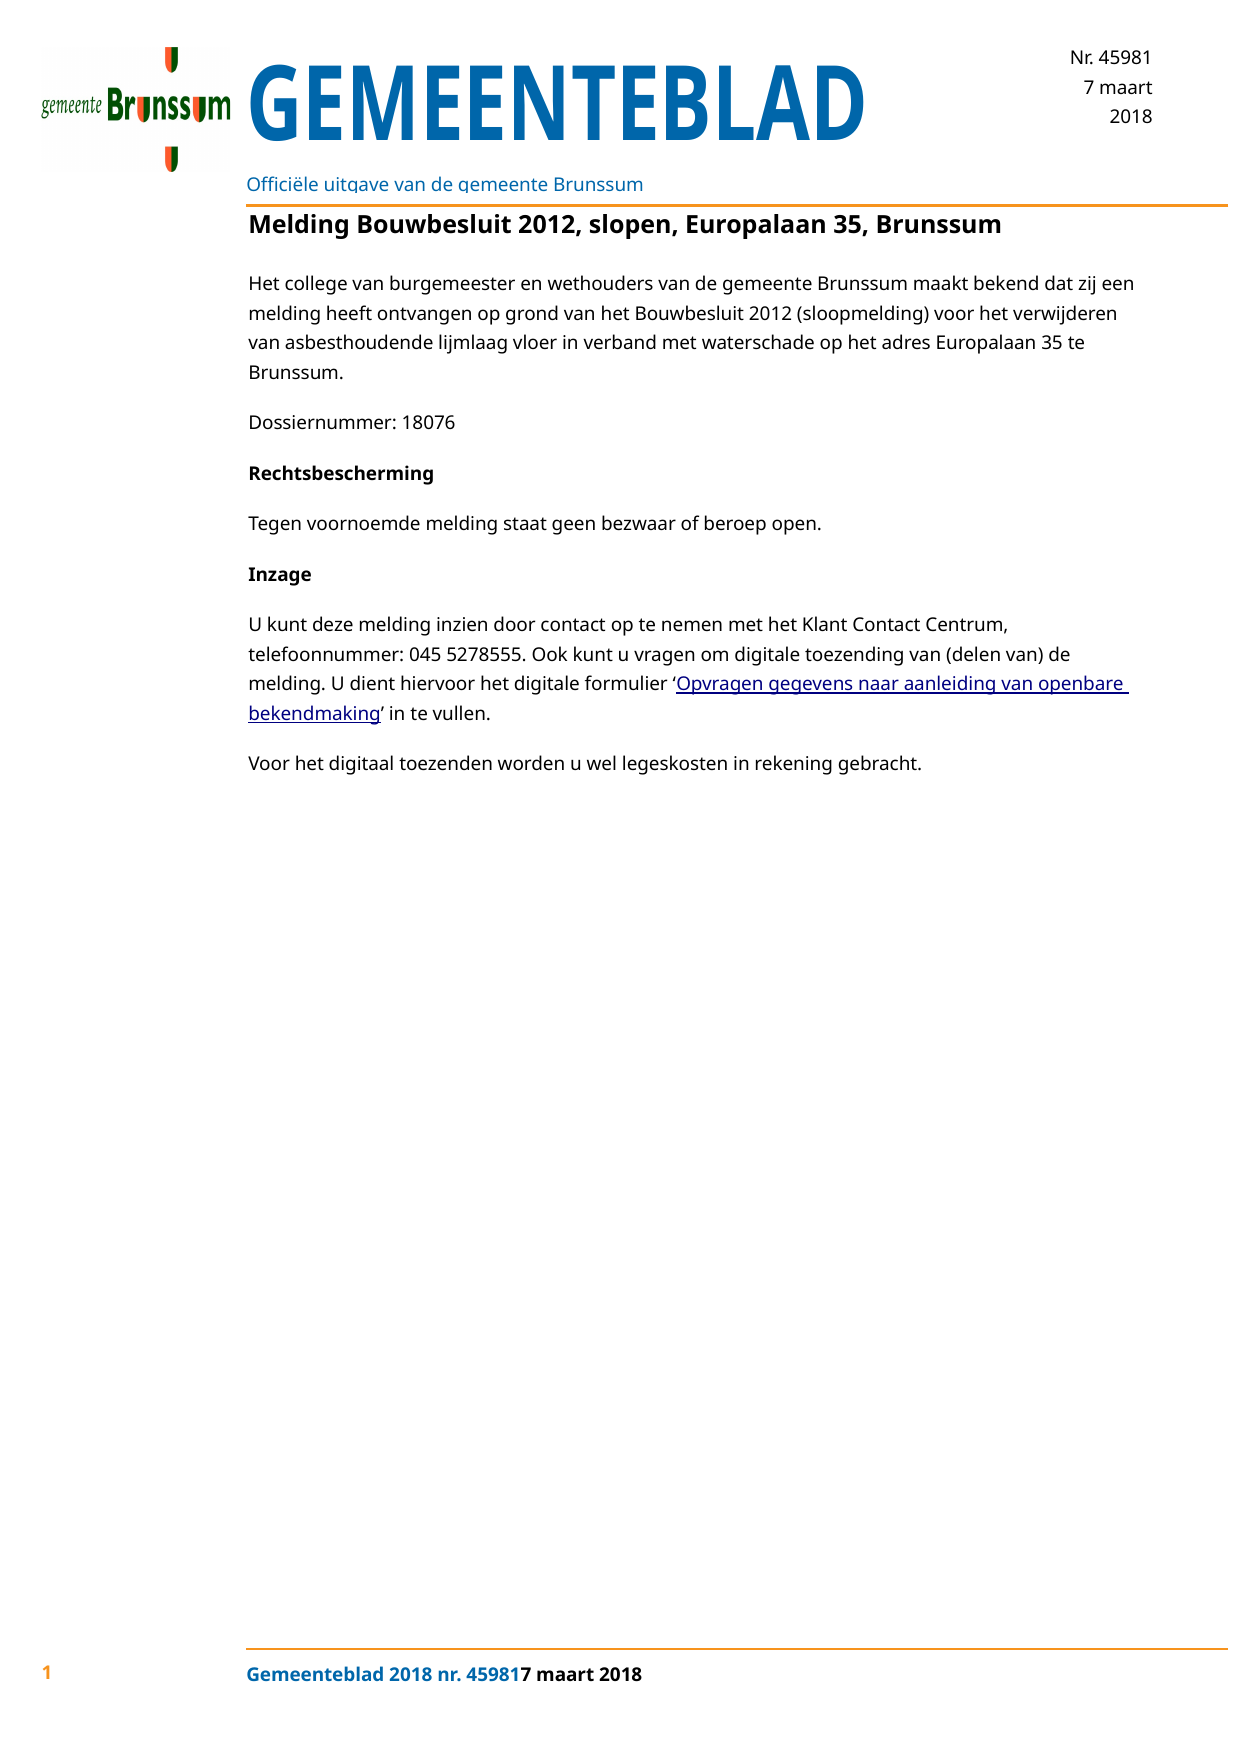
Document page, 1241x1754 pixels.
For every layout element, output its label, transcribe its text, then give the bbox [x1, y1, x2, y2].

text Dossiernummer: 18076 [248, 409, 1152, 435]
text Het college van burgemeester en wethouders van de gemeente Brunssum maakt bekend dat zij een melding heeft ontvangen op grond van het Bouwbesluit 2012 (sloopmelding) voor het verwijderen van asbesthoudende lijmlaag vloer in verband met waterschade op het adres Europalaan 35 te Brunssum. [248, 270, 1152, 385]
text Rechtsbescherming [248, 460, 1152, 486]
text Tegen voornoemde melding staat geen bezwaar of beroep open. [248, 510, 1152, 536]
text Inzage [248, 561, 1152, 586]
text Melding Bouwbesluit 2012, slopen, Europalaan 35, Brunssum [248, 207, 1152, 241]
picture [41, 47, 231, 172]
text U kunt deze melding inzien door contact op te nemen met het Klant Contact Centrum, telefoonnummer: 045 5278555. Ook kunt u vragen om digitale toezending van (delen van) de melding. U dient hiervoor het digitale formulier ‘Opvragen gegevens naar aanleiding van openbare bekendmaking’ in te vullen. [248, 611, 1152, 726]
text Voor het digitaal toezenden worden u wel legeskosten in rekening gebracht. [248, 750, 1152, 776]
